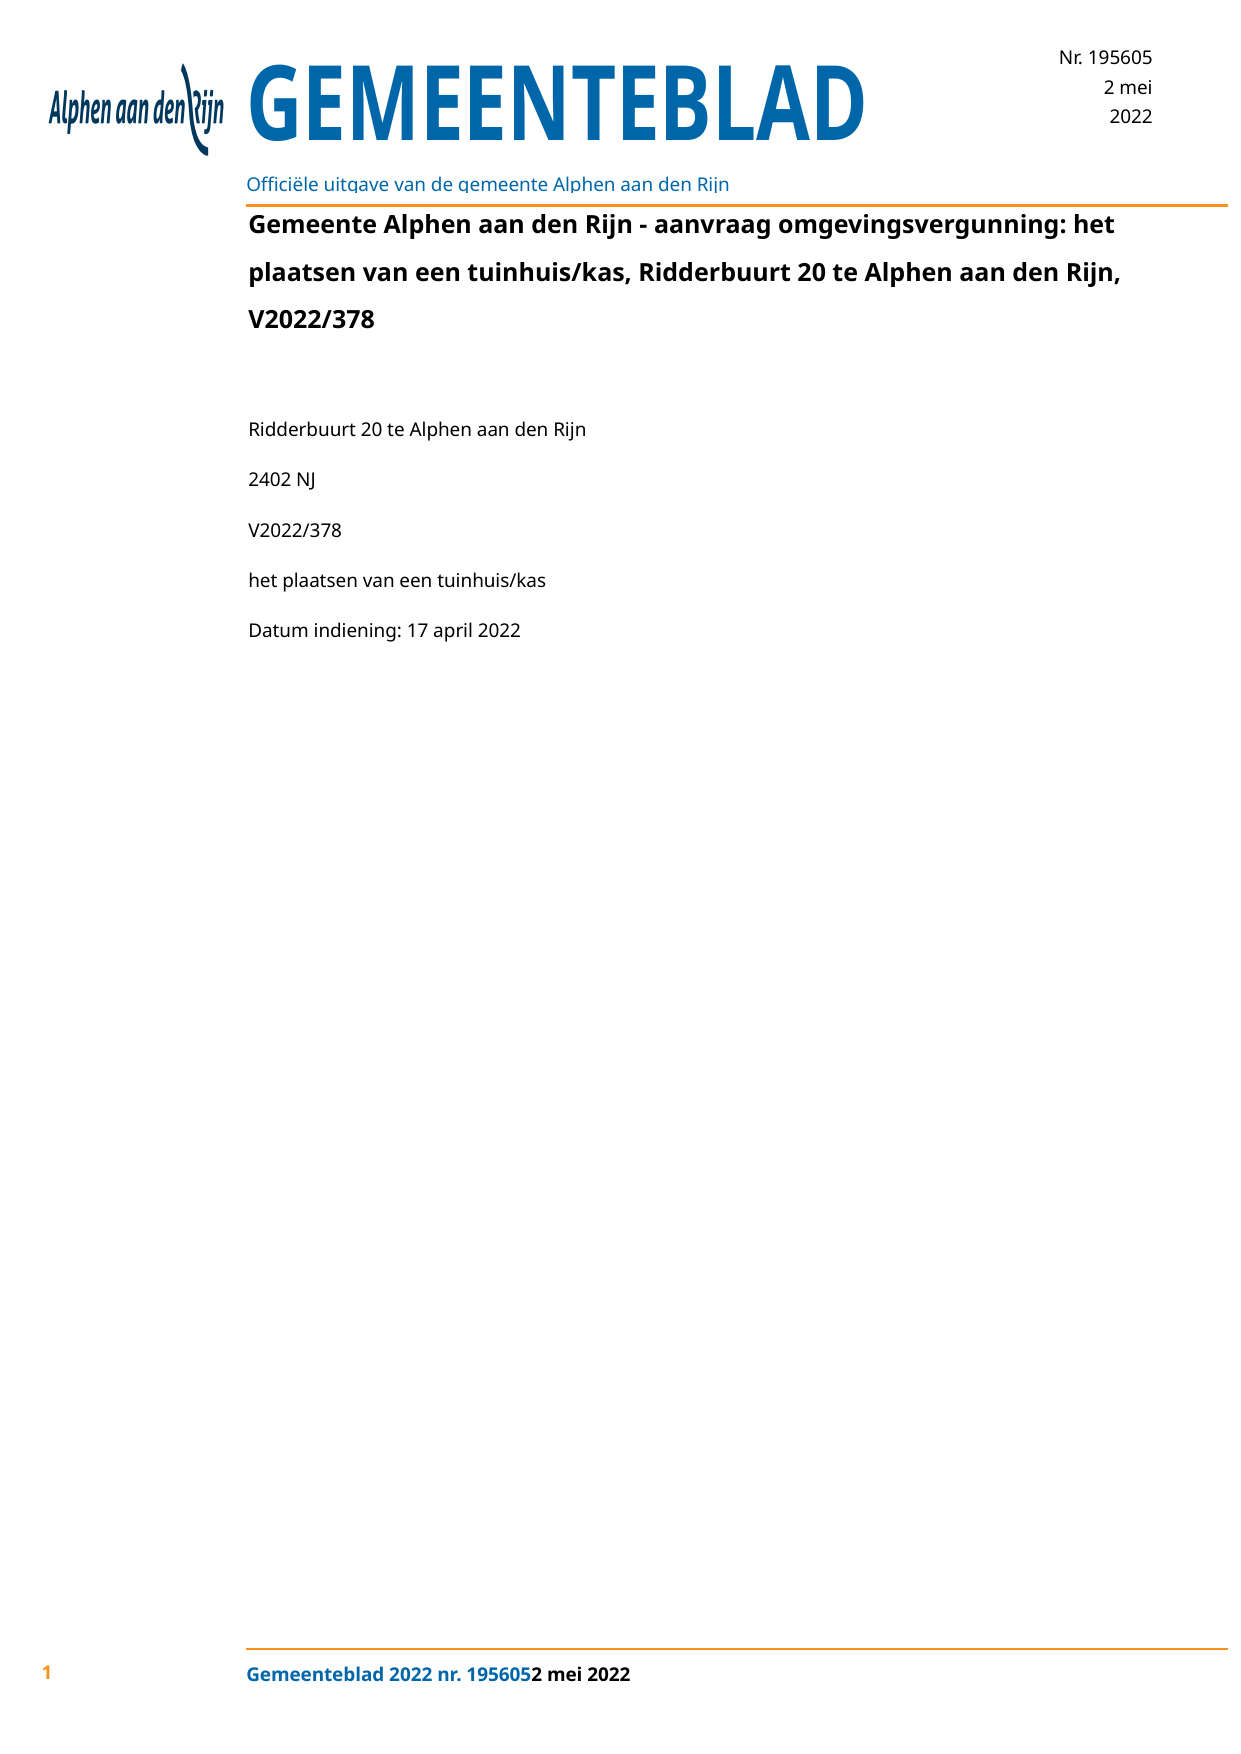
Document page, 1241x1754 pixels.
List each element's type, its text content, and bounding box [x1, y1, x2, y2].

text Datum indiening: 17 april 2022 [248, 618, 1152, 643]
text het plaatsen van een tuinhuis/kas [248, 567, 1152, 593]
text 2402 NJ [248, 466, 1152, 492]
text V2022/378 [248, 517, 1152, 542]
text Ridderbuurt 20 te Alphen aan den Rijn [248, 416, 1152, 442]
text Gemeente Alphen aan den Rijn - aanvraag omgevingsvergunning: het plaatsen van een tuinhuis/kas, Ridderbuurt 20 te Alphen aan den Rijn, V2022/378 [248, 207, 1152, 336]
picture [41, 47, 231, 172]
